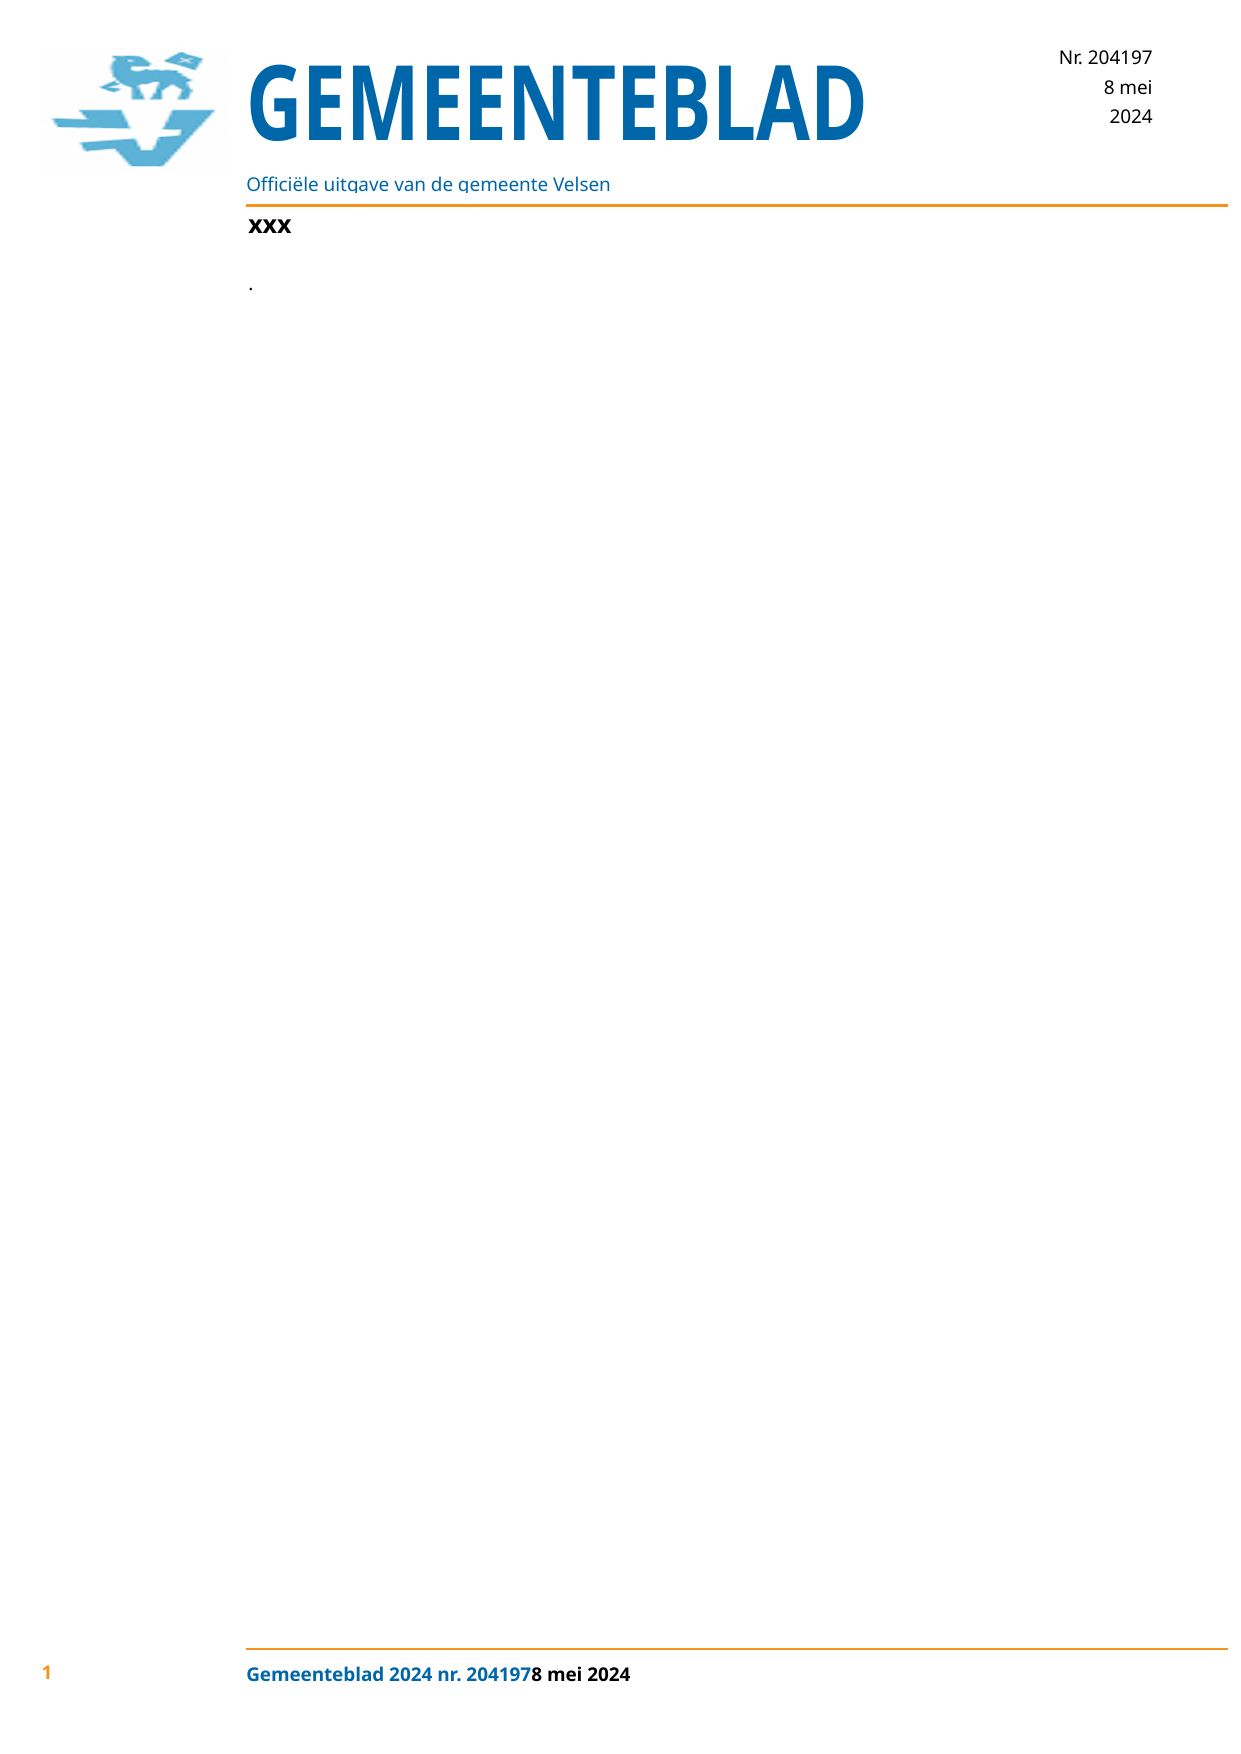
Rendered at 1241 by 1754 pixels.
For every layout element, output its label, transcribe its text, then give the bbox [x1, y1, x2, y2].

text . [248, 270, 1152, 296]
picture [41, 47, 231, 172]
text xxx [248, 207, 1152, 241]
